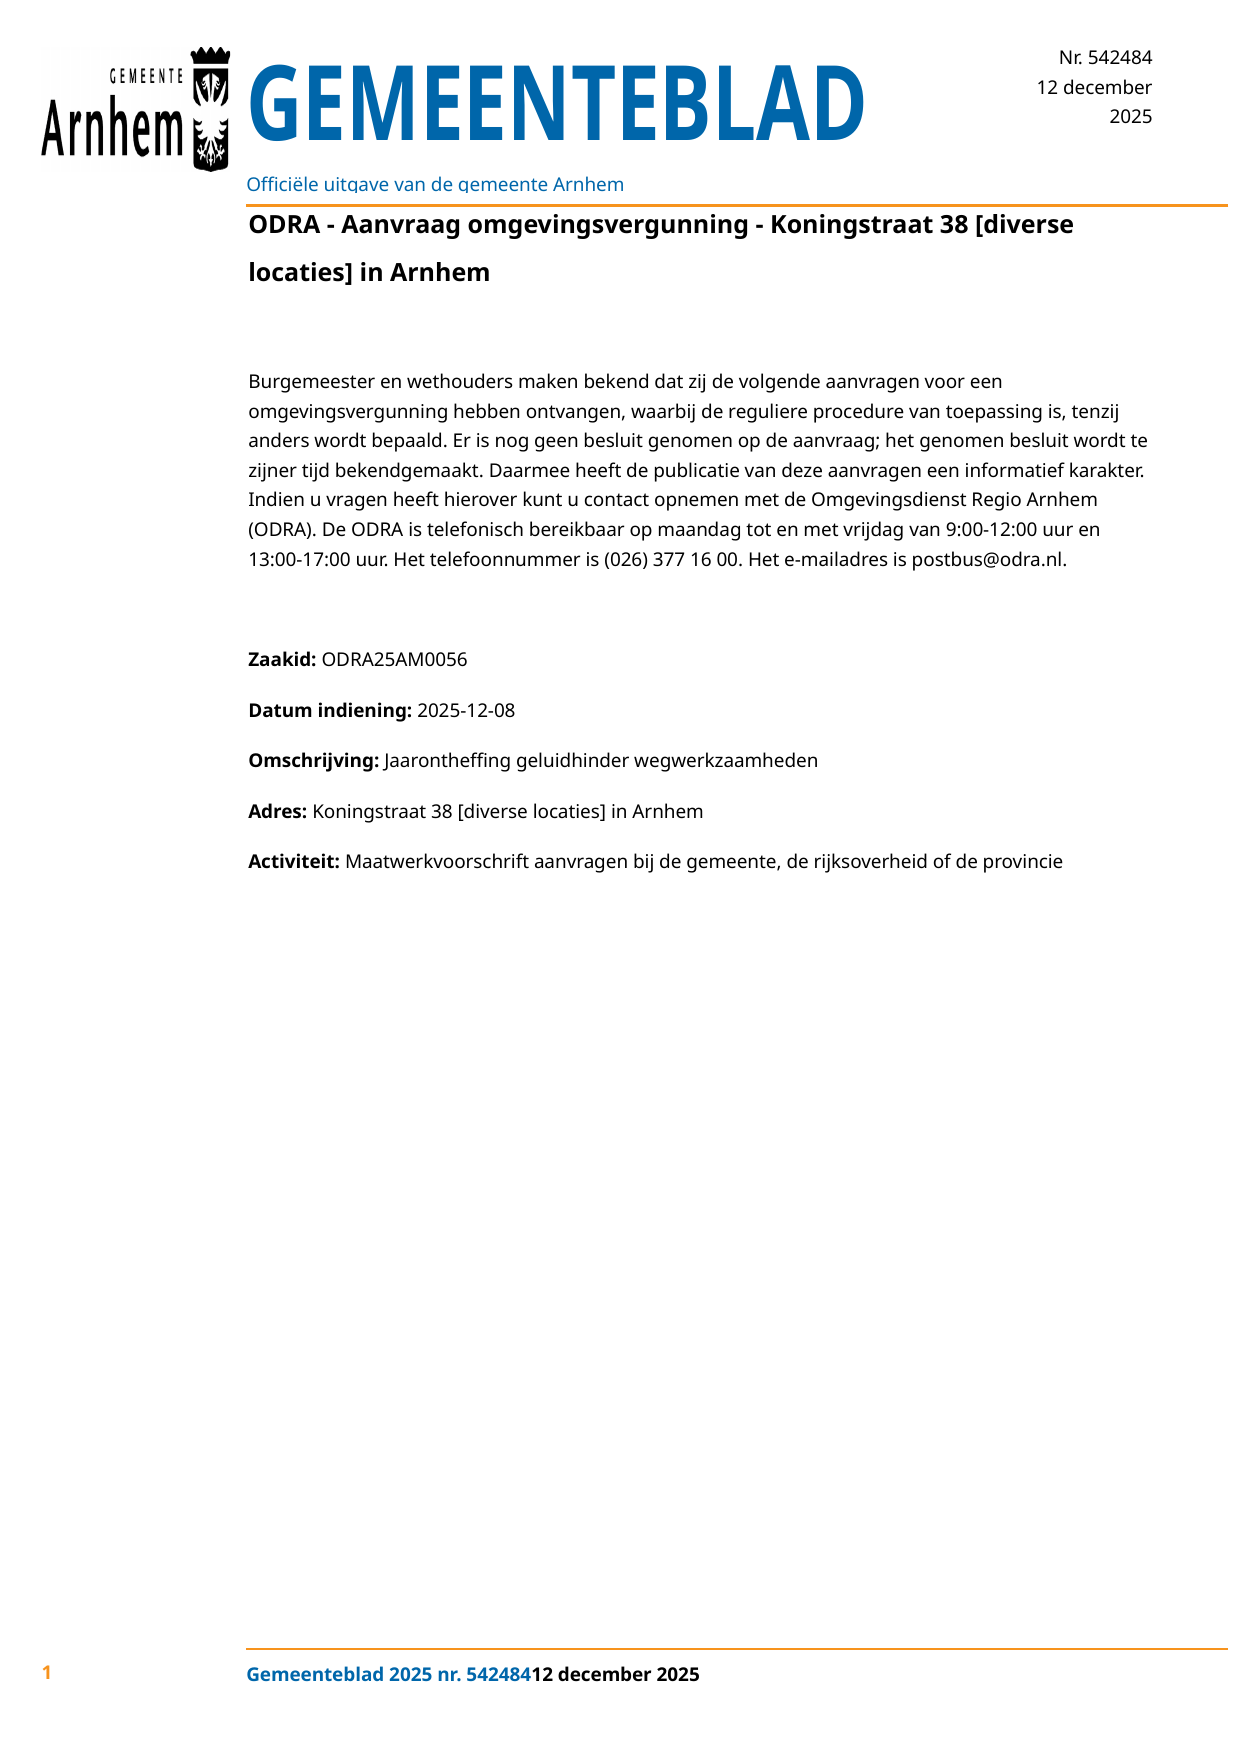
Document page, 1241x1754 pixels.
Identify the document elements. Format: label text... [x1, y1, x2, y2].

text Activiteit: Maatwerkvoorschrift aanvragen bij de gemeente, de rijksoverheid of de provincie [248, 848, 1152, 874]
text Zaakid: ODRA25AM0056 [248, 647, 1152, 672]
text Burgemeester en wethouders maken bekend dat zij de volgende aanvragen voor een omgevingsvergunning hebben ontvangen, waarbij de reguliere procedure van toepassing is, tenzij anders wordt bepaald. Er is nog geen besluit genomen op de aanvraag; het genomen besluit wordt te zijner tijd bekendgemaakt. Daarmee heeft de publicatie van deze aanvragen een informatief karakter. Indien u vragen heeft hierover kunt u contact opnemen met de Omgevingsdienst Regio Arnhem (ODRA). De ODRA is telefonisch bereikbaar op maandag tot en met vrijdag van 9:00-12:00 uur en 13:00-17:00 uur. Het telefoonnummer is (026) 377 16 00. Het e-mailadres is postbus@odra.nl. [248, 368, 1152, 572]
picture [41, 47, 231, 172]
text Omschrijving: Jaarontheffing geluidhinder wegwerkzaamheden [248, 747, 1152, 773]
text Adres: Koningstraat 38 [diverse locaties] in Arnhem [248, 798, 1152, 824]
text Datum indiening: 2025-12-08 [248, 697, 1152, 723]
text ODRA - Aanvraag omgevingsvergunning - Koningstraat 38 [diverse locaties] in Arnhem [248, 207, 1152, 288]
